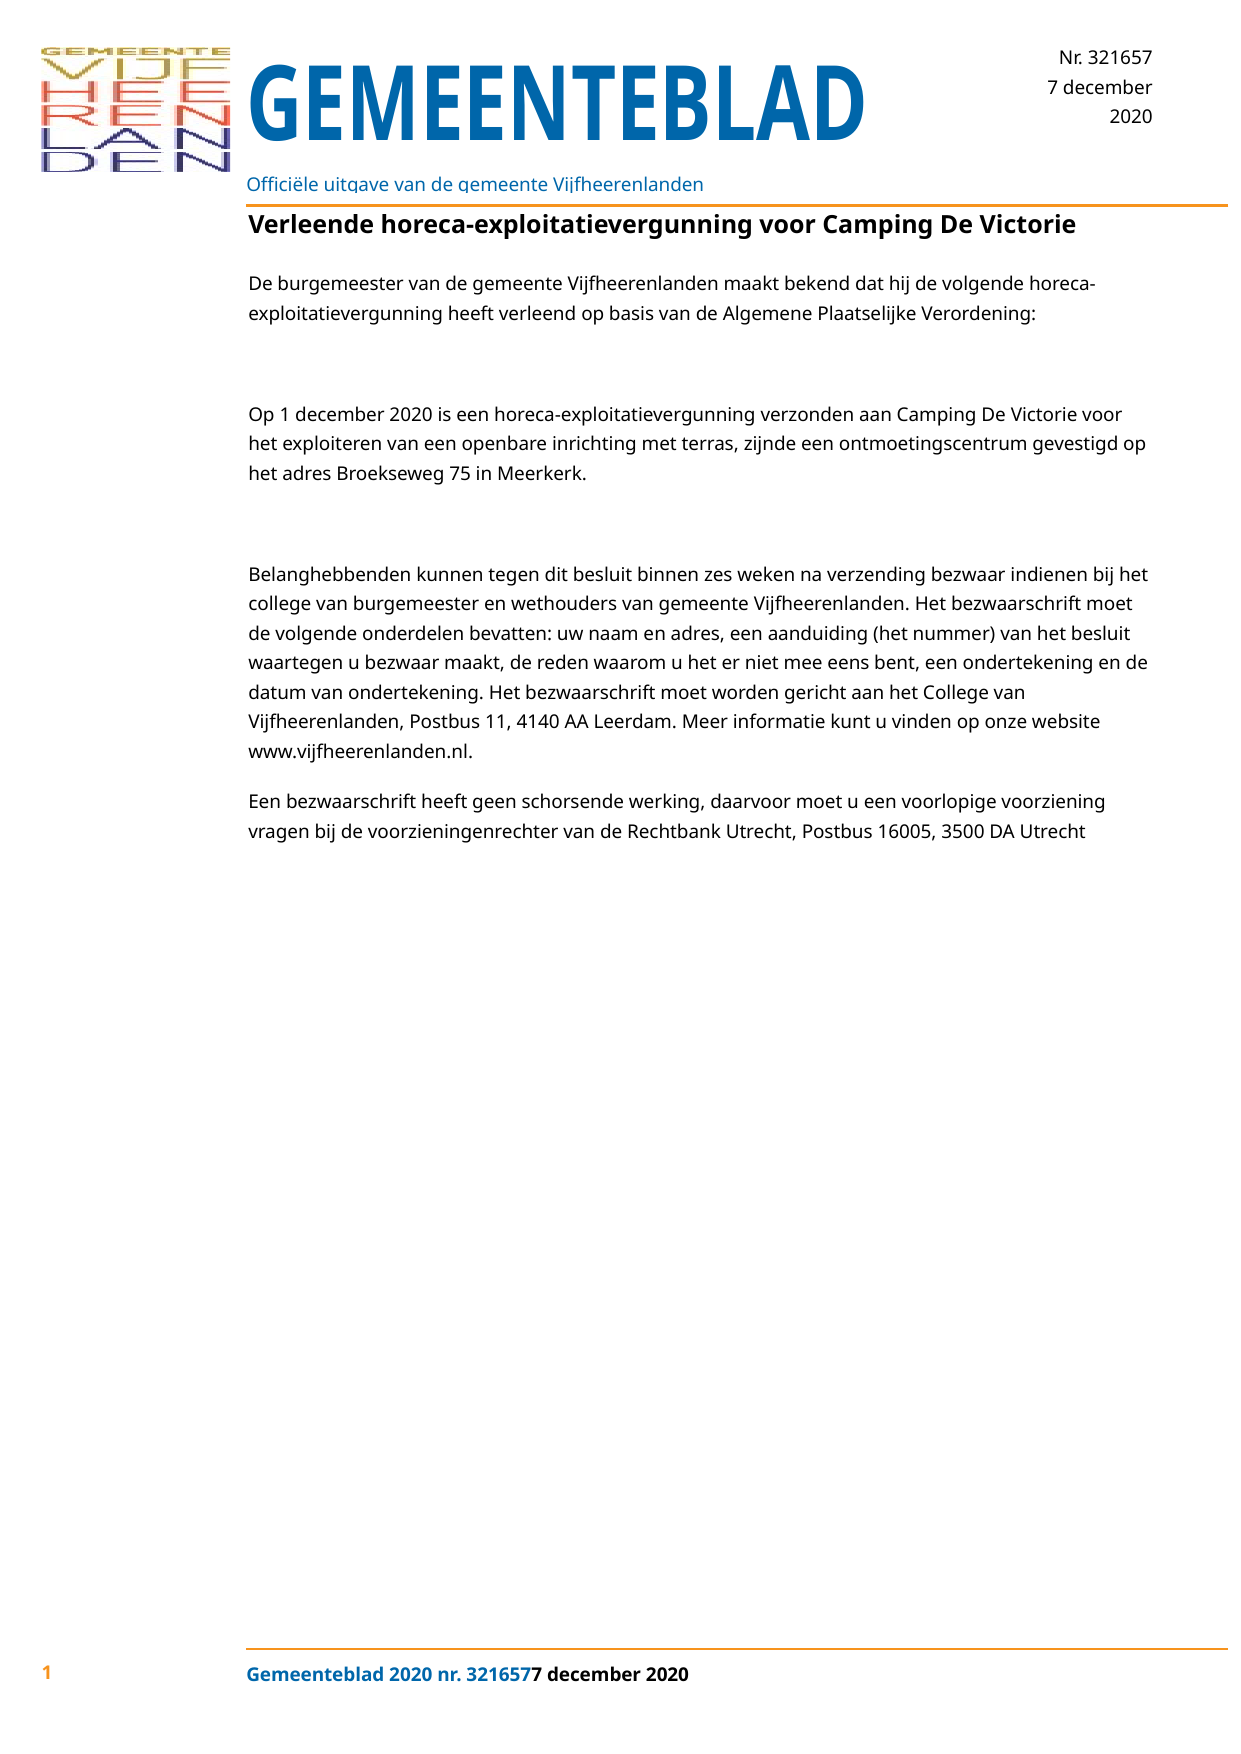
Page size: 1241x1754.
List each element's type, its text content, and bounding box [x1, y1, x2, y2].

text De burgemeester van de gemeente Vijfheerenlanden maakt bekend dat hij de volgende horeca-exploitatievergunning heeft verleend op basis van de Algemene Plaatselijke Verordening: [248, 270, 1152, 326]
text Op 1 december 2020 is een horeca-exploitatievergunning verzonden aan Camping De Victorie voor het exploiteren van een openbare inrichting met terras, zijnde een ontmoetingscentrum gevestigd op het adres Broekseweg 75 in Meerkerk. [248, 401, 1152, 486]
picture [41, 47, 231, 172]
text Verleende horeca-exploitatievergunning voor Camping De Victorie [248, 207, 1152, 241]
text Belanghebbenden kunnen tegen dit besluit binnen zes weken na verzending bezwaar indienen bij het college van burgemeester en wethouders van gemeente Vijfheerenlanden. Het bezwaarschrift moet de volgende onderdelen bevatten: uw naam en adres, een aanduiding (het nummer) van het besluit waartegen u bezwaar maakt, de reden waarom u het er niet mee eens bent, een ondertekening en de datum van ondertekening. Het bezwaarschrift moet worden gericht aan het College van Vijfheerenlanden, Postbus 11, 4140 AA Leerdam. Meer informatie kunt u vinden op onze website www.vijfheerenlanden.nl. [248, 561, 1152, 764]
text Een bezwaarschrift heeft geen schorsende werking, daarvoor moet u een voorlopige voorziening vragen bij de voorzieningenrechter van de Rechtbank Utrecht, Postbus 16005, 3500 DA Utrecht [248, 789, 1152, 844]
